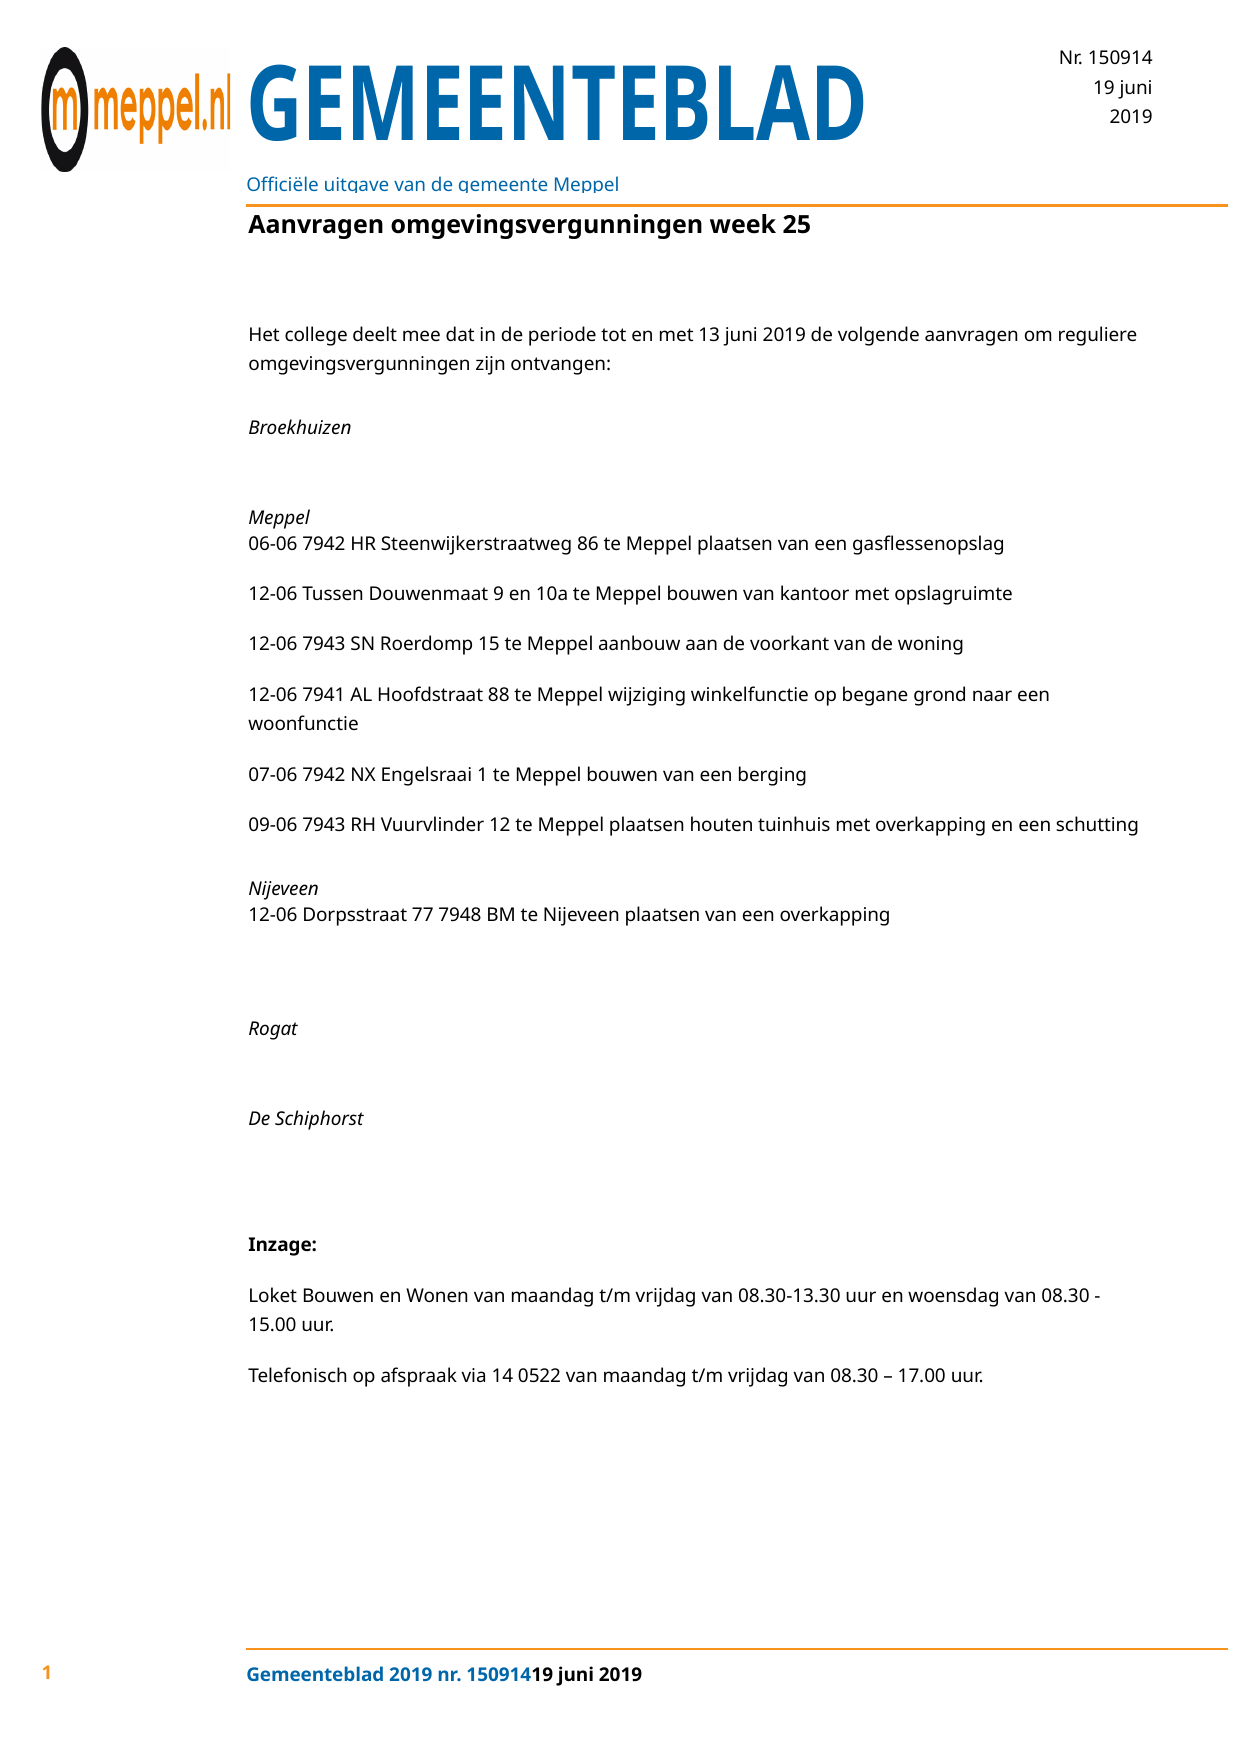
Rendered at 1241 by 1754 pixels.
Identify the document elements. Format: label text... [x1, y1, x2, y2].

text 12-06 Dorpsstraat 77 7948 BM te Nijeveen plaatsen van een overkapping [248, 901, 1152, 927]
text Inzage: [248, 1232, 1152, 1257]
text Telefonisch op afspraak via 14 0522 van maandag t/m vrijdag van 08.30 – 17.00 uur. [248, 1362, 1152, 1388]
text 12-06 7941 AL Hoofdstraat 88 te Meppel wijziging winkelfunctie op begane grond naar een woonfunctie [248, 681, 1152, 736]
text Broekhuizen [248, 414, 1152, 440]
text 12-06 7943 SN Roerdomp 15 te Meppel aanbouw aan de voorkant van de woning [248, 631, 1152, 656]
text 09-06 7943 RH Vuurvlinder 12 te Meppel plaatsen houten tuinhuis met overkapping en een schutting [248, 811, 1152, 837]
text Rogat [248, 1015, 1152, 1041]
text 12-06 Tussen Douwenmaat 9 en 10a te Meppel bouwen van kantoor met opslagruimte [248, 580, 1152, 606]
text Aanvragen omgevingsvergunningen week 25 [248, 207, 1152, 241]
text Het college deelt mee dat in de periode tot en met 13 juni 2019 de volgende aanvragen om reguliere omgevingsvergunningen zijn ontvangen: [248, 321, 1152, 376]
text 07-06 7942 NX Engelsraai 1 te Meppel bouwen van een berging [248, 761, 1152, 787]
picture [41, 47, 231, 172]
text 06-06 7942 HR Steenwijkerstraatweg 86 te Meppel plaatsen van een gasflessenopslag [248, 530, 1152, 555]
text De Schiphorst [248, 1105, 1152, 1131]
text Meppel [248, 504, 1152, 530]
text Loket Bouwen en Wonen van maandag t/m vrijdag van 08.30-13.30 uur en woensdag van 08.30 - 15.00 uur. [248, 1282, 1152, 1337]
text Nijeveen [248, 875, 1152, 901]
